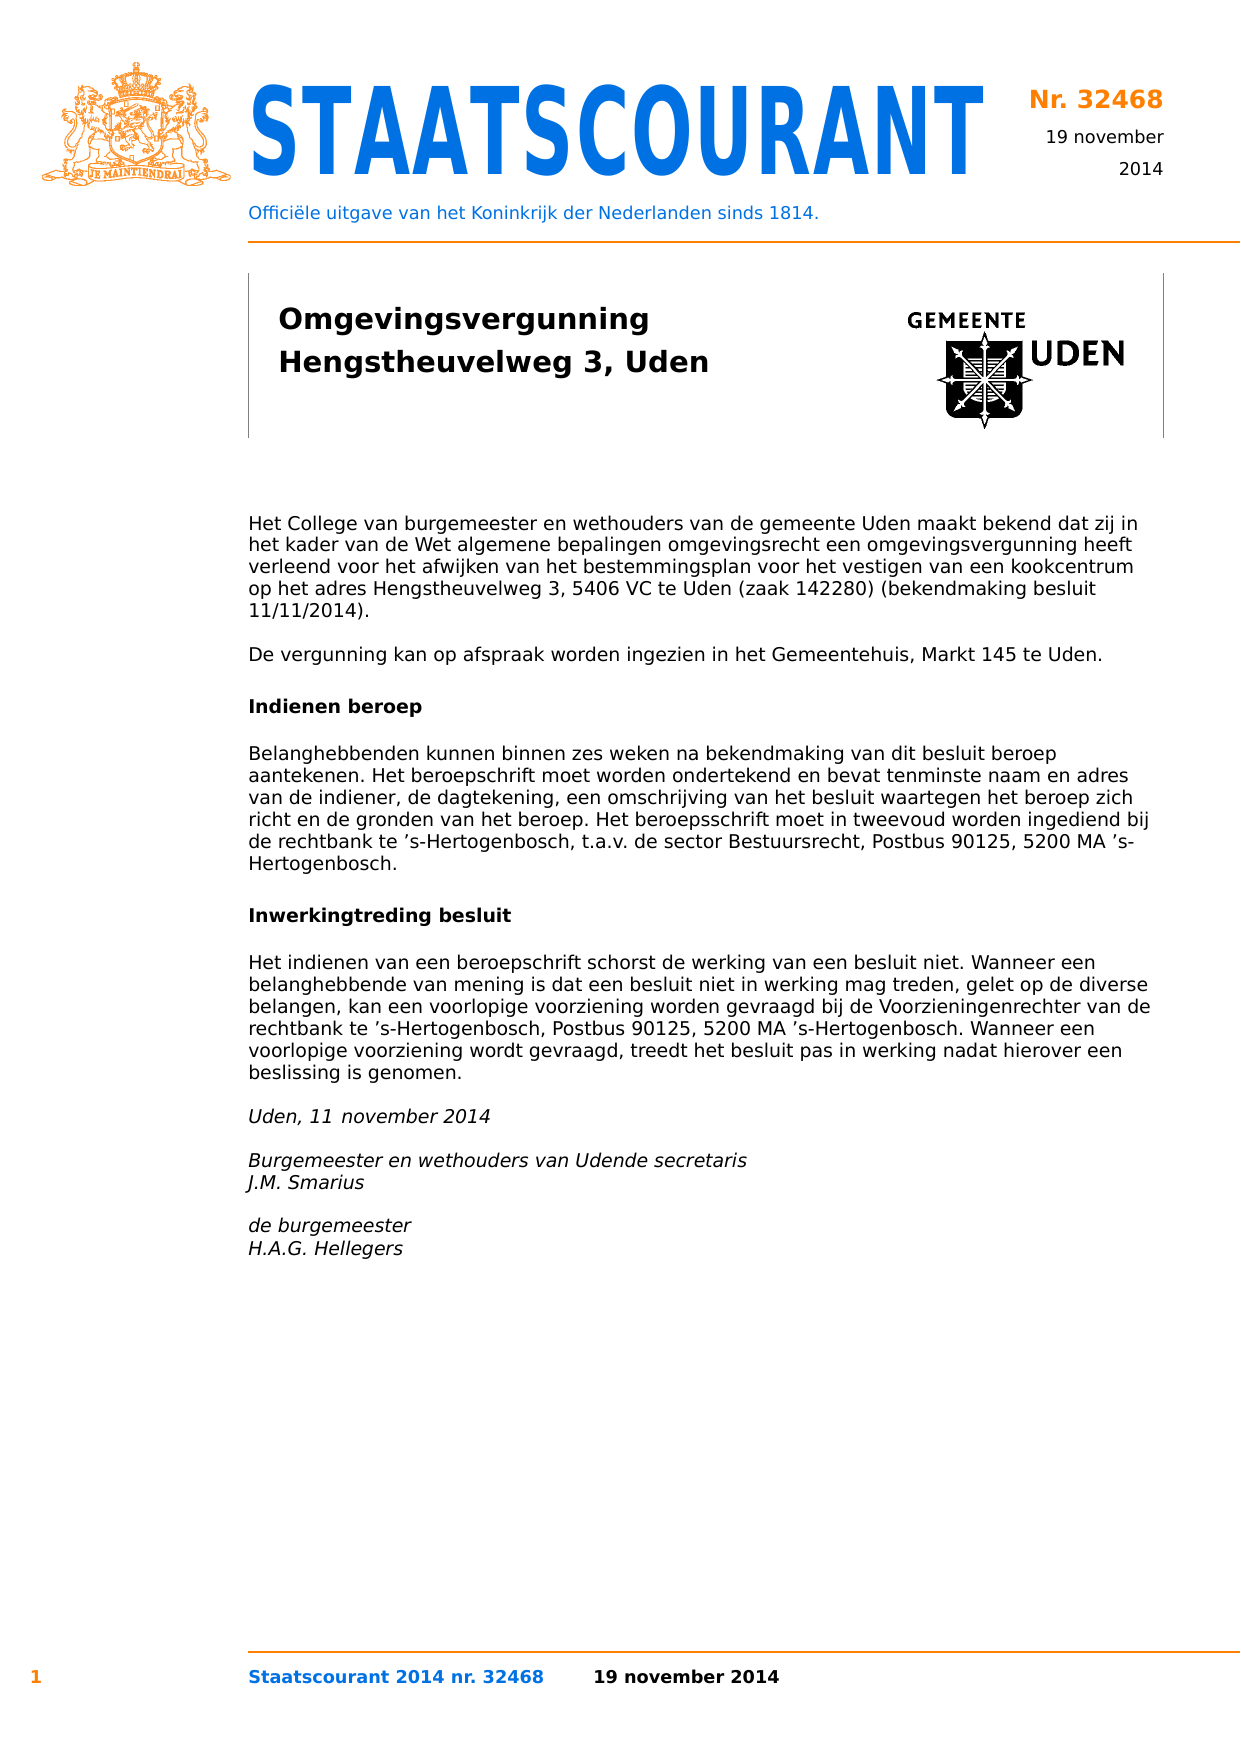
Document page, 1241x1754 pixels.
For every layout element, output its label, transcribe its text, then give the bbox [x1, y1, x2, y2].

table_header STAATSCOURANT [248, 62, 998, 203]
text Burgemeester en wethouders van Udende secretaris J.M. Smarius [248, 1149, 1163, 1193]
text Het indienen van een beroepschrift schorst de werking van een besluit niet. Wanneer een belanghebbende van mening is dat een besluit niet in werking mag treden, gelet op de diverse belangen, kan een voorlopige voorziening worden gevraagd bij de Voorzieningenrechter van de rechtbank te ’s-Hertogenbosch, Postbus 90125, 5200 MA ’s-Hertogenbosch. Wanneer een voorlopige voorziening wordt gevraagd, treedt het besluit pas in werking nadat hierover een beslissing is genomen. [248, 952, 1163, 1084]
table_header [25, 62, 248, 241]
subtitle Indienen beroep [248, 696, 1163, 718]
table_cell 2014 [998, 153, 1240, 203]
picture [41, 62, 231, 186]
table_cell 19 november [998, 121, 1240, 153]
text De vergunning kan op afspraak worden ingezien in het Gemeentehuis, Markt 145 te Uden. [248, 644, 1163, 666]
text Het College van burgemeester en wethouders van de gemeente Uden maakt bekend dat zij in het kader van de Wet algemene bepalingen omgevingsrecht een omgevingsvergunning heeft verleend voor het afwijken van het bestemmingsplan voor het vestigen van een kookcentrum op het adres Hengstheuvelweg 3, 5406 VC te Uden (zaak 142280) (bekendmaking besluit 11/11/2014). [248, 512, 1163, 622]
subtitle Inwerkingtreding besluit [248, 905, 1163, 927]
text Belanghebbenden kunnen binnen zes weken na bekendmaking van dit besluit beroep aantekenen. Het beroepschrift moet worden ondertekend en bevat tenminste naam en adres van de indiener, de dagtekening, een omschrijving van het besluit waartegen het beroep zich richt en de gronden van het beroep. Het beroepsschrift moet in tweevoud worden ingediend bij de rechtbank te ’s-Hertogenbosch, t.a.v. de sector Bestuursrecht, Postbus 90125, 5200 MA ’s-Hertogenbosch. [248, 743, 1163, 875]
table_header Nr. 32468 [998, 62, 1240, 121]
subtitle Omgevingsvergunning Hengstheuvelweg 3, Uden [249, 273, 1163, 438]
text de burgemeester H.A.G. Hellegers [248, 1215, 1163, 1259]
table_cell Officiële uitgave van het Koninkrijk der Nederlanden sinds 1814. [248, 203, 1240, 241]
text Uden, 11 november 2014 [248, 1106, 1163, 1128]
picture [897, 302, 1134, 439]
